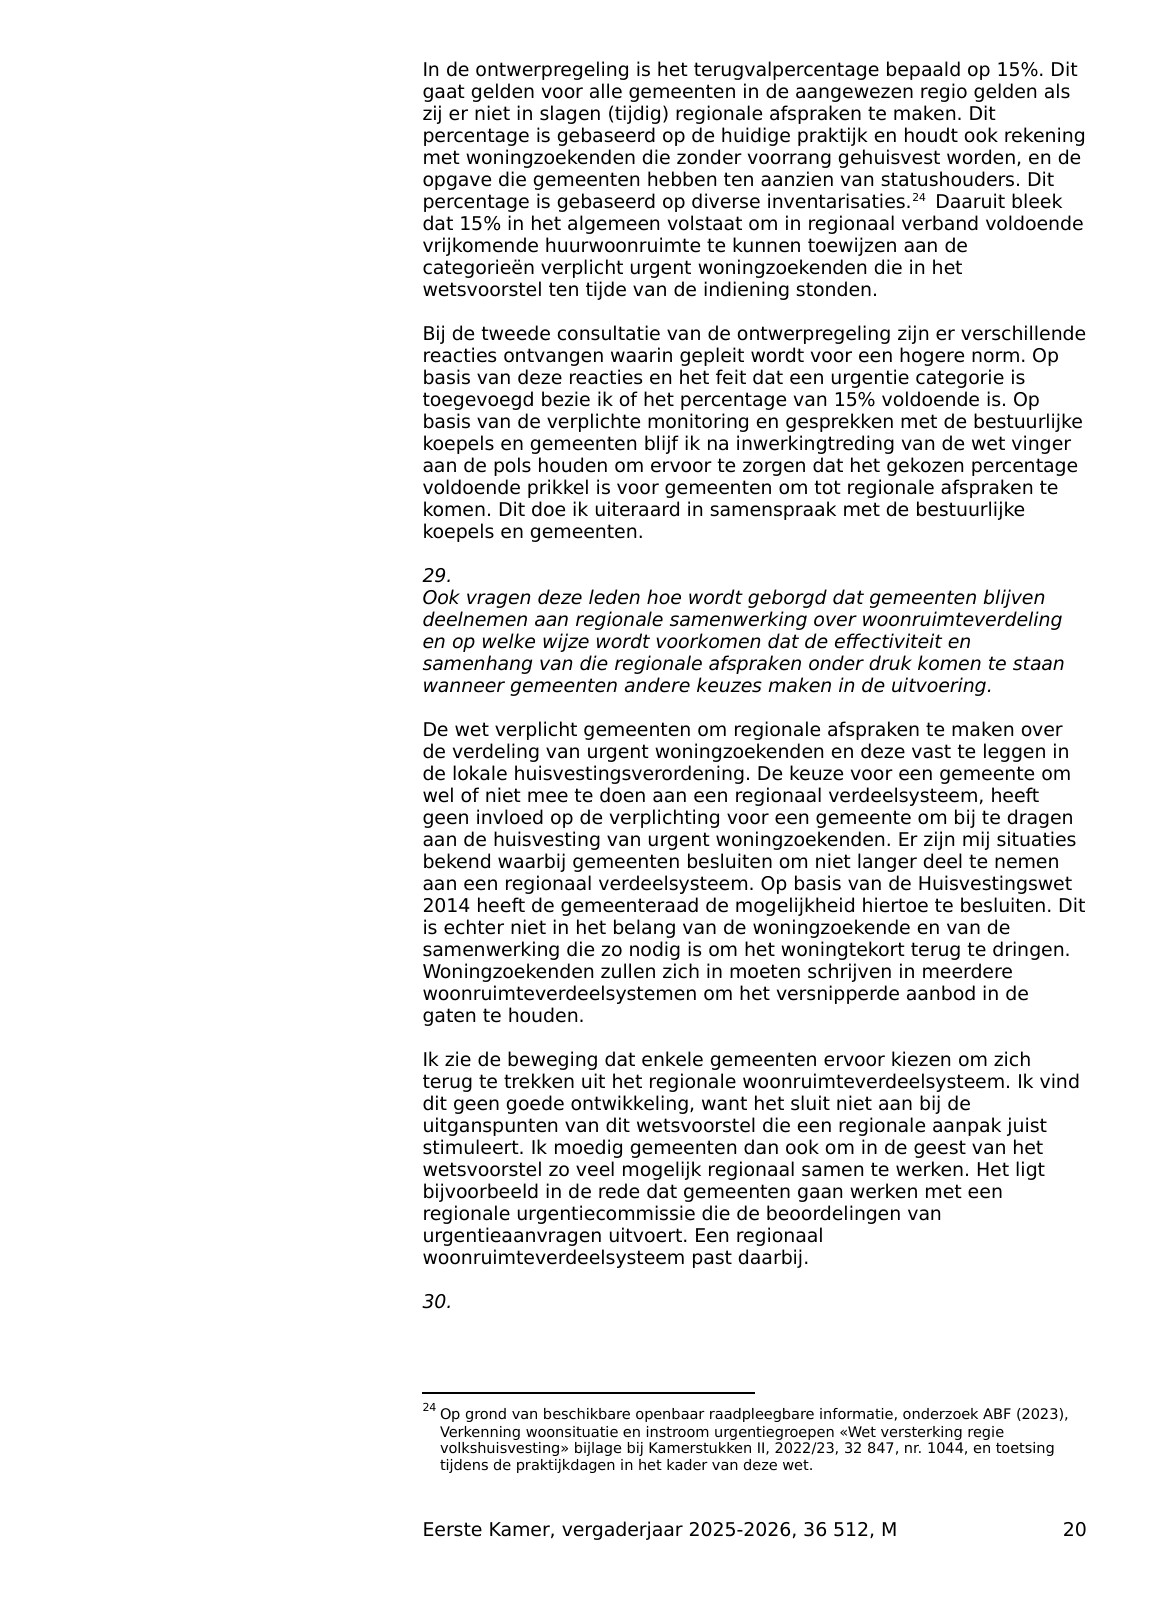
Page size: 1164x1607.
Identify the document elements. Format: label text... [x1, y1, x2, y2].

text Op grond van beschikbare openbaar raadpleegbare informatie, onderzoek ABF (2023), Verkenning woonsituatie en instroom urgentiegroepen «Wet versterking regie volkshuisvesting» bijlage bij Kamerstukken II, 2022/23, 32 847, nr. 1044, en toetsing tijdens de praktijkdagen in het kader van deze wet. [422, 1402, 1087, 1474]
text Ik zie de beweging dat enkele gemeenten ervoor kiezen om zich terug te trekken uit het regionale woonruimteverdeelsysteem. Ik vind dit geen goede ontwikkeling, want het sluit niet aan bij de uitganspunten van dit wetsvoorstel die een regionale aanpak juist stimuleert. Ik moedig gemeenten dan ook om in de geest van het wetsvoorstel zo veel mogelijk regionaal samen te werken. Het ligt bijvoorbeeld in de rede dat gemeenten gaan werken met een regionale urgentiecommissie die de beoordelingen van urgentieaanvragen uitvoert. Een regionaal woonruimteverdeelsysteem past daarbij. [422, 1049, 1087, 1269]
text Bij de tweede consultatie van de ontwerpregeling zijn er verschillende reacties ontvangen waarin gepleit wordt voor een hogere norm. Op basis van deze reacties en het feit dat een urgentie categorie is toegevoegd bezie ik of het percentage van 15% voldoende is. Op basis van de verplichte monitoring en gesprekken met de bestuurlijke koepels en gemeenten blijf ik na inwerkingtreding van de wet vinger aan de pols houden om ervoor te zorgen dat het gekozen percentage voldoende prikkel is voor gemeenten om tot regionale afspraken te komen. Dit doe ik uiteraard in samenspraak met de bestuurlijke koepels en gemeenten. [422, 323, 1087, 543]
text De wet verplicht gemeenten om regionale afspraken te maken over de verdeling van urgent woningzoekenden en deze vast te leggen in de lokale huisvestingsverordening. De keuze voor een gemeente om wel of niet mee te doen aan een regionaal verdeelsysteem, heeft geen invloed op de verplichting voor een gemeente om bij te dragen aan de huisvesting van urgent woningzoekenden. Er zijn mij situaties bekend waarbij gemeenten besluiten om niet langer deel te nemen aan een regionaal verdeelsysteem. Op basis van de Huisvestingswet 2014 heeft de gemeenteraad de mogelijkheid hiertoe te besluiten. Dit is echter niet in het belang van de woningzoekende en van de samenwerking die zo nodig is om het woningtekort terug te dringen. Woningzoekenden zullen zich in moeten schrijven in meerdere woonruimteverdeelsystemen om het versnipperde aanbod in de gaten te houden. [422, 719, 1087, 1027]
text 29. [422, 565, 1087, 587]
text Ook vragen deze leden hoe wordt geborgd dat gemeenten blijven deelnemen aan regionale samenwerking over woonruimteverdeling en op welke wijze wordt voorkomen dat de effectiviteit en samenhang van die regionale afspraken onder druk komen te staan wanneer gemeenten andere keuzes maken in de uitvoering. [422, 587, 1087, 697]
text 30. [422, 1291, 1087, 1313]
text In de ontwerpregeling is het terugvalpercentage bepaald op 15%. Dit gaat gelden voor alle gemeenten in de aangewezen regio gelden als zij er niet in slagen (tijdig) regionale afspraken te maken. Dit percentage is gebaseerd op de huidige praktijk en houdt ook rekening met woningzoekenden die zonder voorrang gehuisvest worden, en de opgave die gemeenten hebben ten aanzien van statushouders. Dit percentage is gebaseerd op diverse inventarisaties. Daaruit bleek dat 15% in het algemeen volstaat om in regionaal verband voldoende vrijkomende huurwoonruimte te kunnen toewijzen aan de categorieën verplicht urgent woningzoekenden die in het wetsvoorstel ten tijde van de indiening stonden. [422, 59, 1087, 301]
